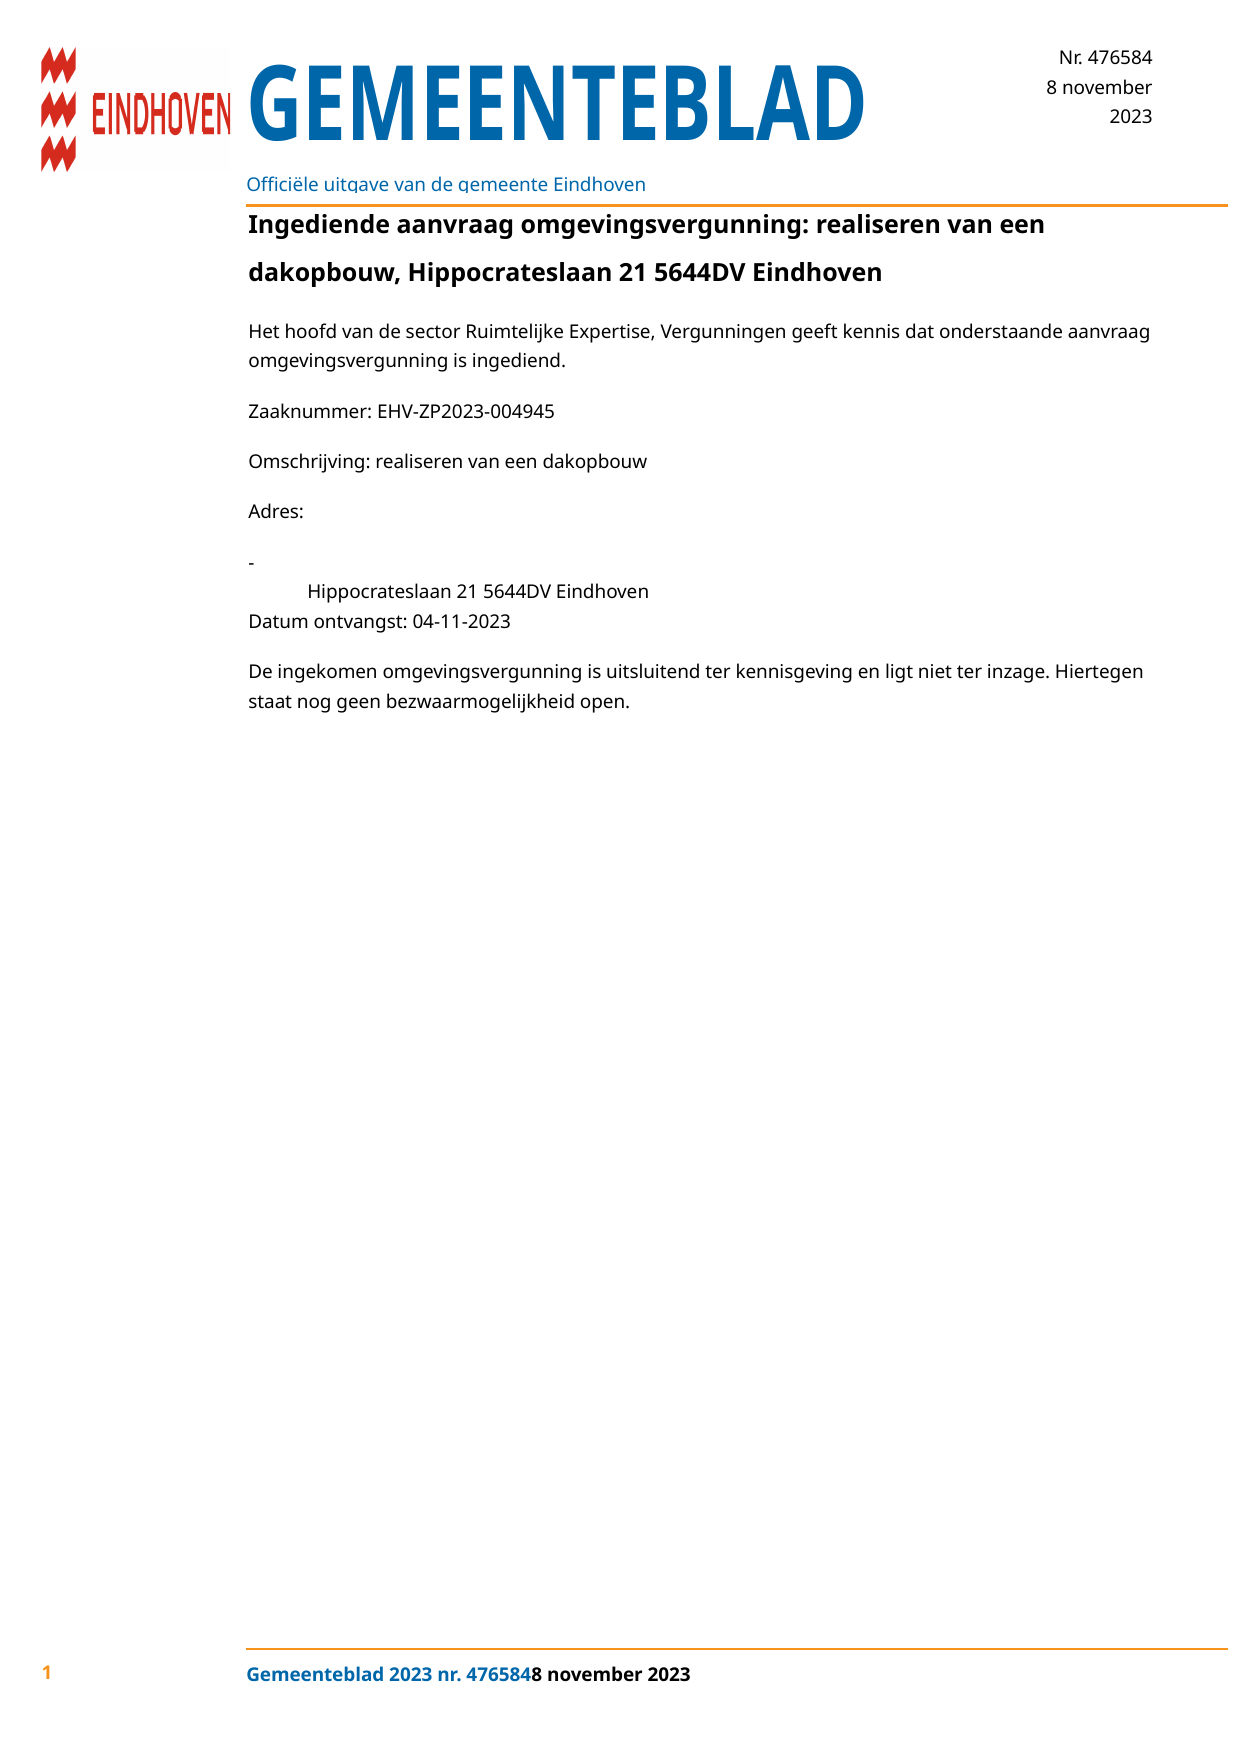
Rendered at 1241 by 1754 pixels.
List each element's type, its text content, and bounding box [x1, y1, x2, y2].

picture [41, 47, 231, 172]
text De ingekomen omgevingsvergunning is uitsluitend ter kennisgeving en ligt niet ter inzage. Hiertegen staat nog geen bezwaarmogelijkheid open. [248, 659, 1152, 714]
text Zaaknummer: EHV-ZP2023-004945 [248, 398, 1152, 424]
text Datum ontvangst: 04-11-2023 [248, 608, 1152, 634]
text Omschrijving: realiseren van een dakopbouw [248, 448, 1152, 474]
text Adres: [248, 499, 1152, 524]
text Het hoofd van de sector Ruimtelijke Expertise, Vergunningen geeft kennis dat onderstaande aanvraag omgevingsvergunning is ingediend. [248, 318, 1152, 373]
list Hippocrateslaan 21 5644DV Eindhoven [248, 579, 1152, 604]
text Ingediende aanvraag omgevingsvergunning: realiseren van een dakopbouw, Hippocrateslaan 21 5644DV Eindhoven [248, 207, 1152, 288]
